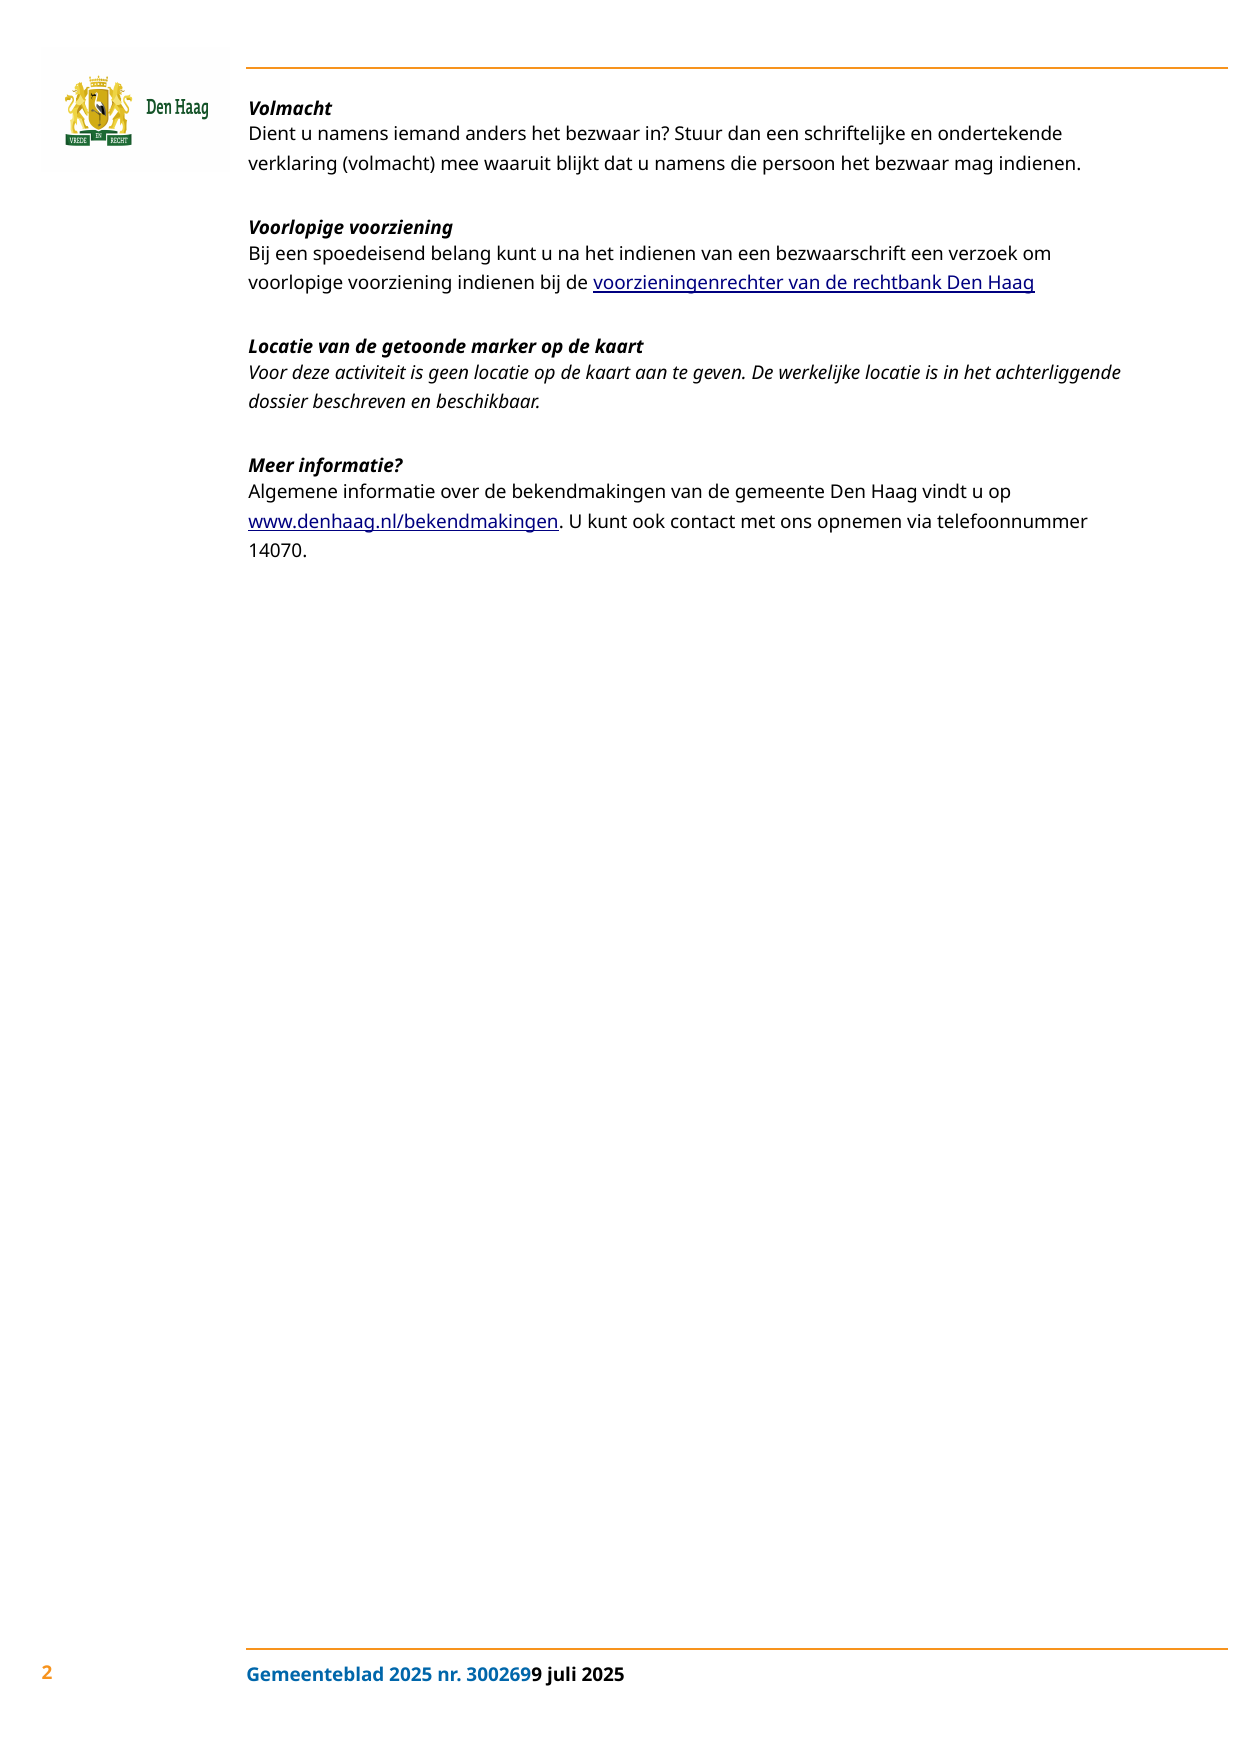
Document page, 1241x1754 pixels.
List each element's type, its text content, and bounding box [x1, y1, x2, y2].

picture [41, 47, 231, 172]
text Algemene informatie over de bekendmakingen van de gemeente Den Haag vindt u op www.denhaag.nl/bekendmakingen. U kunt ook contact met ons opnemen via telefoonnummer 14070. [248, 478, 1152, 563]
text Voorlopige voorziening [248, 214, 1152, 240]
text Dient u namens iemand anders het bezwaar in? Stuur dan een schriftelijke en ondertekende verklaring (volmacht) mee waaruit blijkt dat u namens die persoon het bezwaar mag indienen. [248, 121, 1152, 176]
text Locatie van de getoonde marker op de kaart [248, 333, 1152, 359]
text Voor deze activiteit is geen locatie op de kaart aan te geven. De werkelijke locatie is in het achterliggende dossier beschreven en beschikbaar. [248, 359, 1152, 414]
text Volmacht [248, 95, 1152, 121]
text Meer informatie? [248, 453, 1152, 478]
text Bij een spoedeisend belang kunt u na het indienen van een bezwaarschrift een verzoek om voorlopige voorziening indienen bij de voorzieningenrechter van de rechtbank Den Haag [248, 240, 1152, 295]
